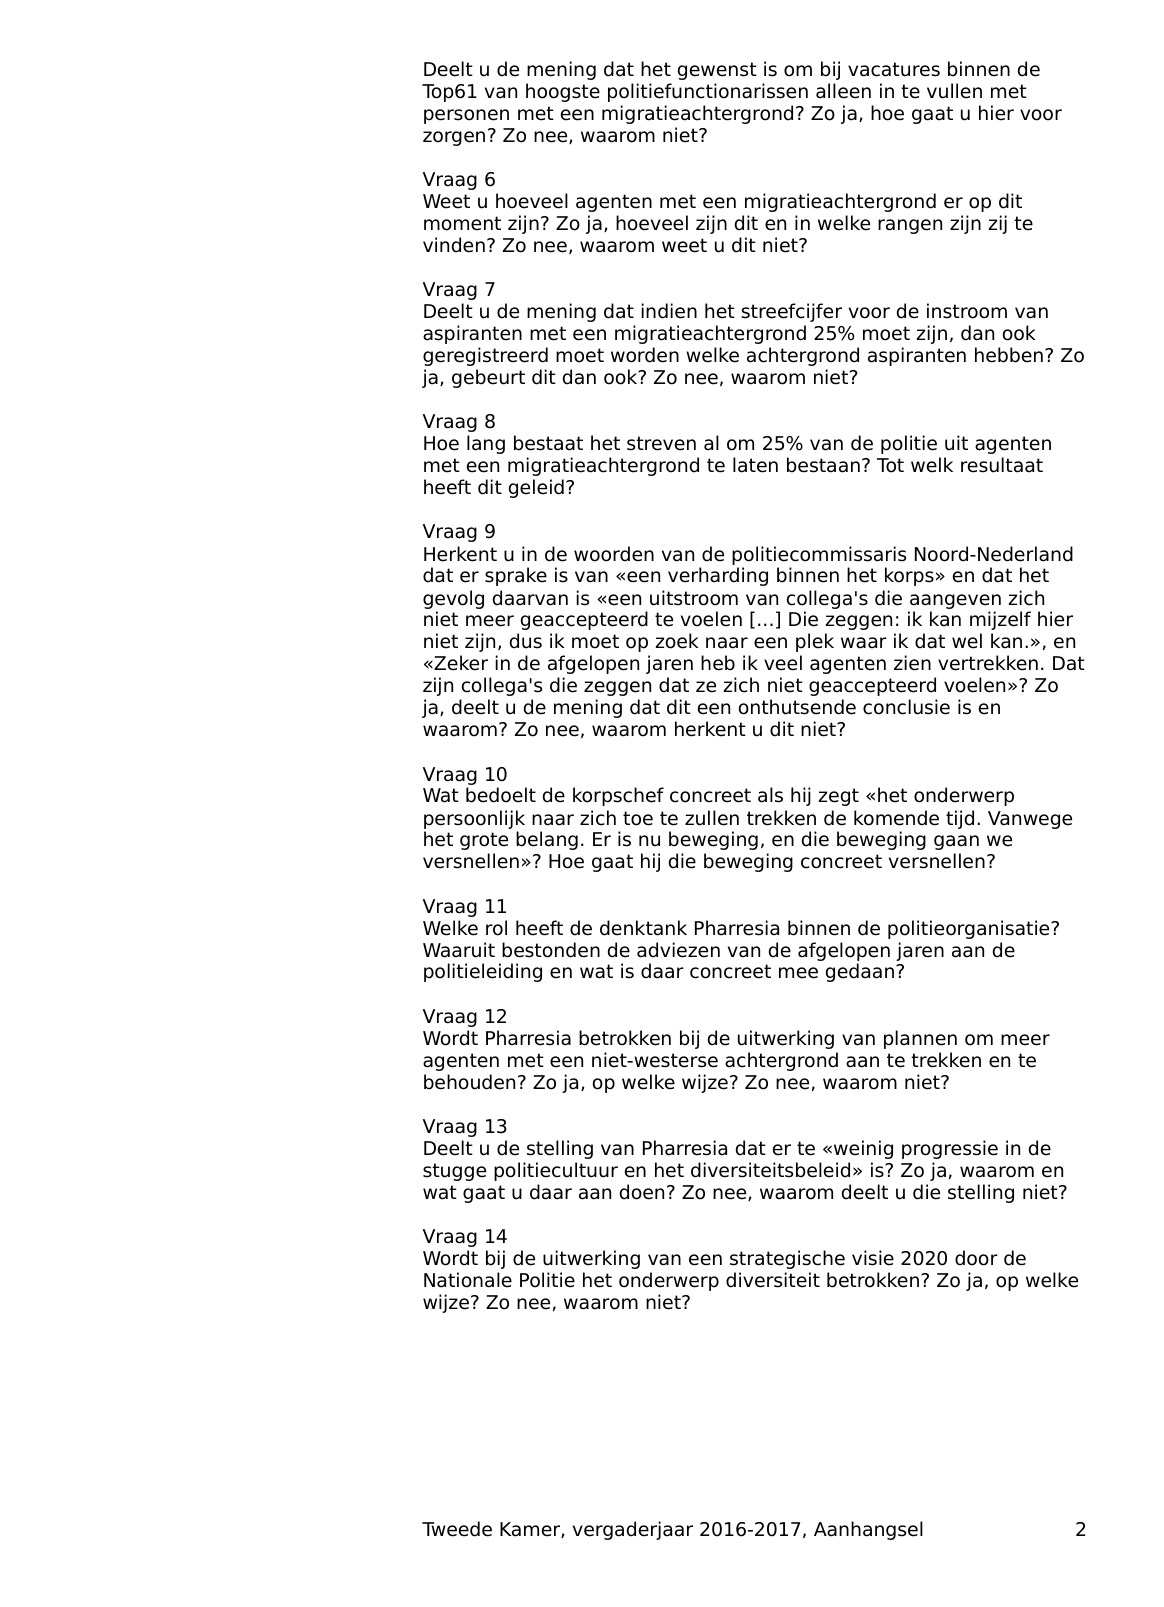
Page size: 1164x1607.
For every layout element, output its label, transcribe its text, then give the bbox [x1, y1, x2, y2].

text Vraag 7 [422, 279, 1087, 301]
text Wat bedoelt de korpschef concreet als hij zegt «het onderwerp persoonlijk naar zich toe te zullen trekken de komende tijd. Vanwege het grote belang. Er is nu beweging, en die beweging gaan we versnellen»? Hoe gaat hij die beweging concreet versnellen? [422, 785, 1087, 873]
text Herkent u in de woorden van de politiecommissaris Noord-Nederland dat er sprake is van «een verharding binnen het korps» en dat het gevolg daarvan is «een uitstroom van collega's die aangeven zich niet meer geaccepteerd te voelen [...] Die zeggen: ik kan mijzelf hier niet zijn, dus ik moet op zoek naar een plek waar ik dat wel kan.», en «Zeker in de afgelopen jaren heb ik veel agenten zien vertrekken. Dat zijn collega's die zeggen dat ze zich niet geaccepteerd voelen»? Zo ja, deelt u de mening dat dit een onthutsende conclusie is en waarom? Zo nee, waarom herkent u dit niet? [422, 543, 1087, 741]
text Welke rol heeft de denktank Pharresia binnen de politieorganisatie? Waaruit bestonden de adviezen van de afgelopen jaren aan de politieleiding en wat is daar concreet mee gedaan? [422, 917, 1087, 983]
text Vraag 9 [422, 521, 1087, 543]
text Deelt u de stelling van Pharresia dat er te «weinig progressie in de stugge politiecultuur en het diversiteitsbeleid» is? Zo ja, waarom en wat gaat u daar aan doen? Zo nee, waarom deelt u die stelling niet? [422, 1138, 1087, 1204]
text Deelt u de mening dat het gewenst is om bij vacatures binnen de Top61 van hoogste politiefunctionarissen alleen in te vullen met personen met een migratieachtergrond? Zo ja, hoe gaat u hier voor zorgen? Zo nee, waarom niet? [422, 59, 1087, 147]
text Vraag 10 [422, 763, 1087, 785]
text Vraag 14 [422, 1226, 1087, 1248]
text Weet u hoeveel agenten met een migratieachtergrond er op dit moment zijn? Zo ja, hoeveel zijn dit en in welke rangen zijn zij te vinden? Zo nee, waarom weet u dit niet? [422, 191, 1087, 257]
text Deelt u de mening dat indien het streefcijfer voor de instroom van aspiranten met een migratieachtergrond 25% moet zijn, dan ook geregistreerd moet worden welke achtergrond aspiranten hebben? Zo ja, gebeurt dit dan ook? Zo nee, waarom niet? [422, 301, 1087, 389]
text Wordt bij de uitwerking van een strategische visie 2020 door de Nationale Politie het onderwerp diversiteit betrokken? Zo ja, op welke wijze? Zo nee, waarom niet? [422, 1248, 1087, 1314]
text Hoe lang bestaat het streven al om 25% van de politie uit agenten met een migratieachtergrond te laten bestaan? Tot welk resultaat heeft dit geleid? [422, 433, 1087, 499]
text Wordt Pharresia betrokken bij de uitwerking van plannen om meer agenten met een niet-westerse achtergrond aan te trekken en te behouden? Zo ja, op welke wijze? Zo nee, waarom niet? [422, 1028, 1087, 1093]
text Vraag 6 [422, 169, 1087, 191]
text Vraag 12 [422, 1006, 1087, 1028]
text Vraag 13 [422, 1116, 1087, 1138]
text Vraag 11 [422, 896, 1087, 917]
text Vraag 8 [422, 411, 1087, 433]
